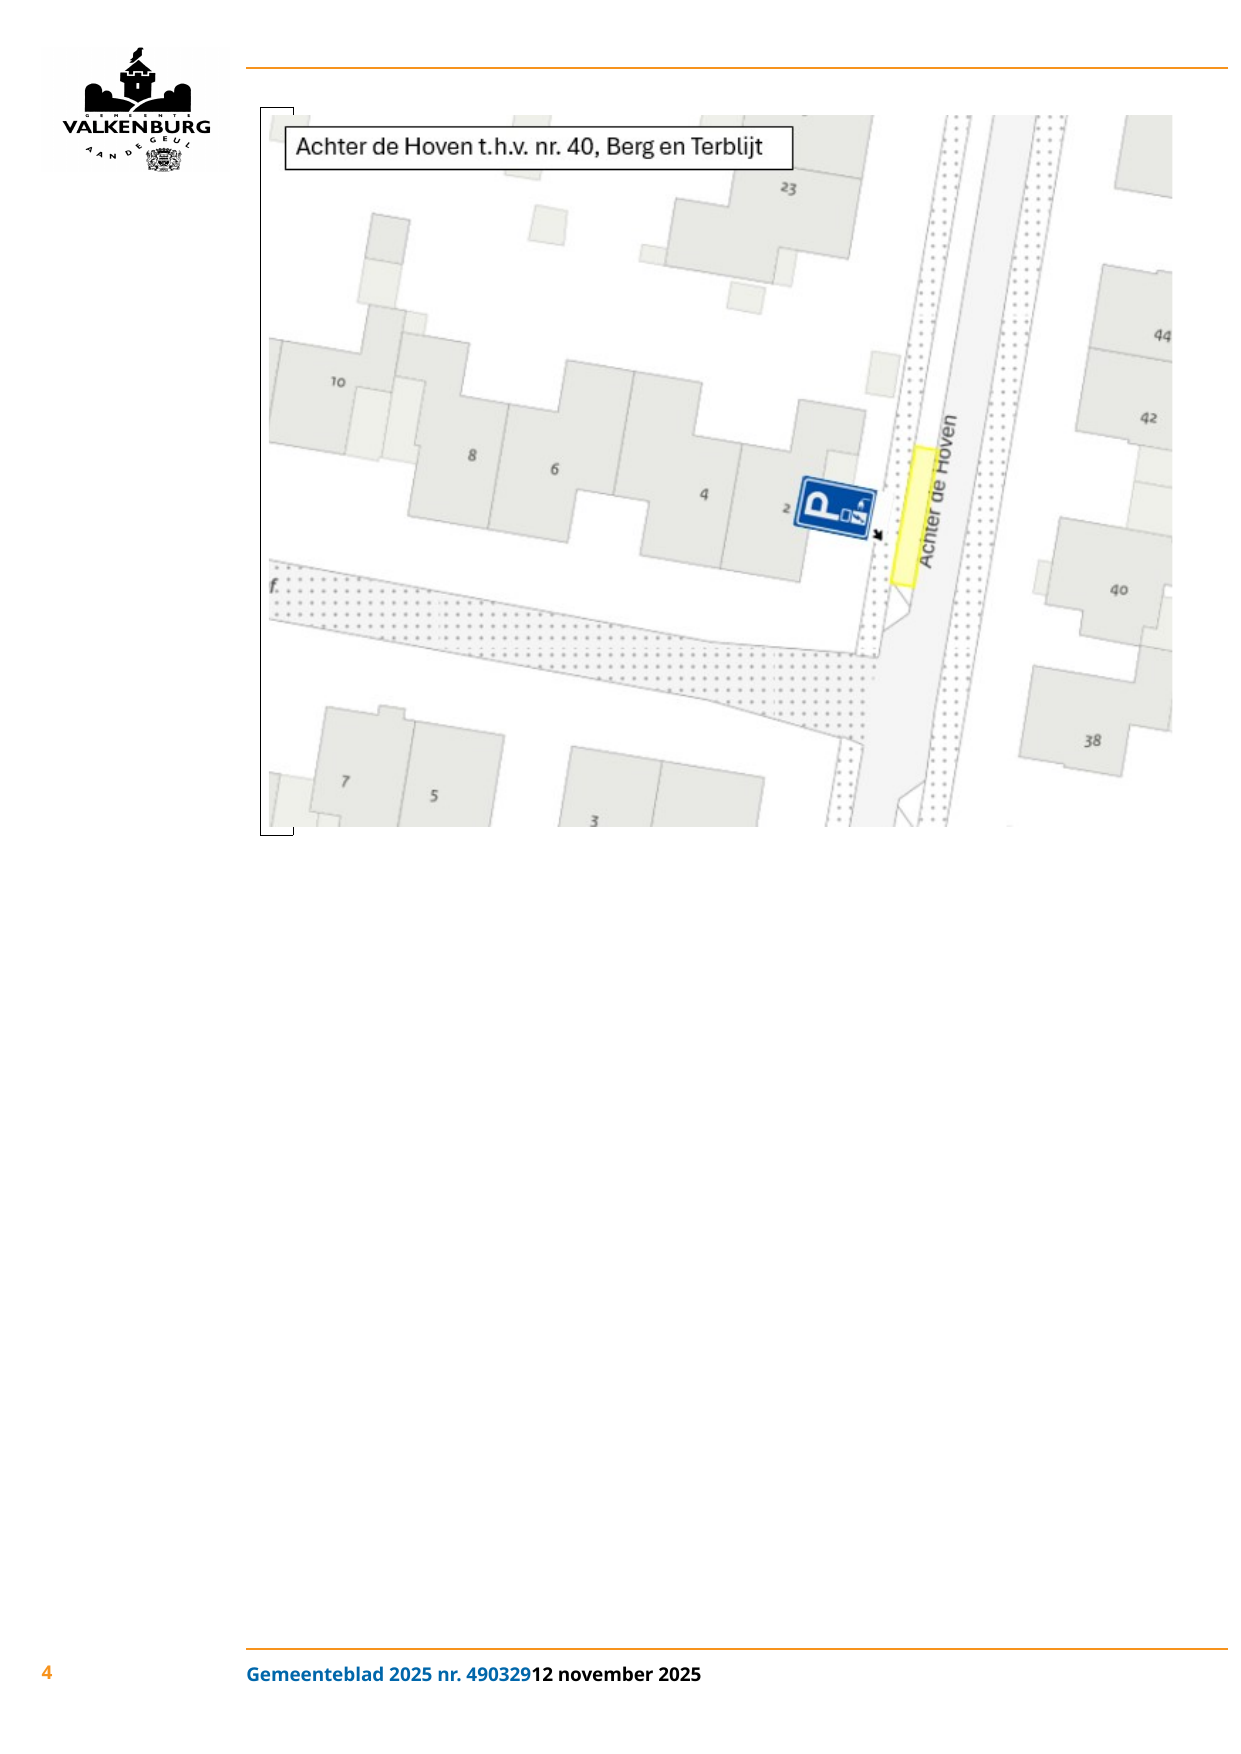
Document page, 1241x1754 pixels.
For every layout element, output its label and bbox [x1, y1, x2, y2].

picture [41, 47, 231, 172]
picture [268, 115, 1173, 827]
